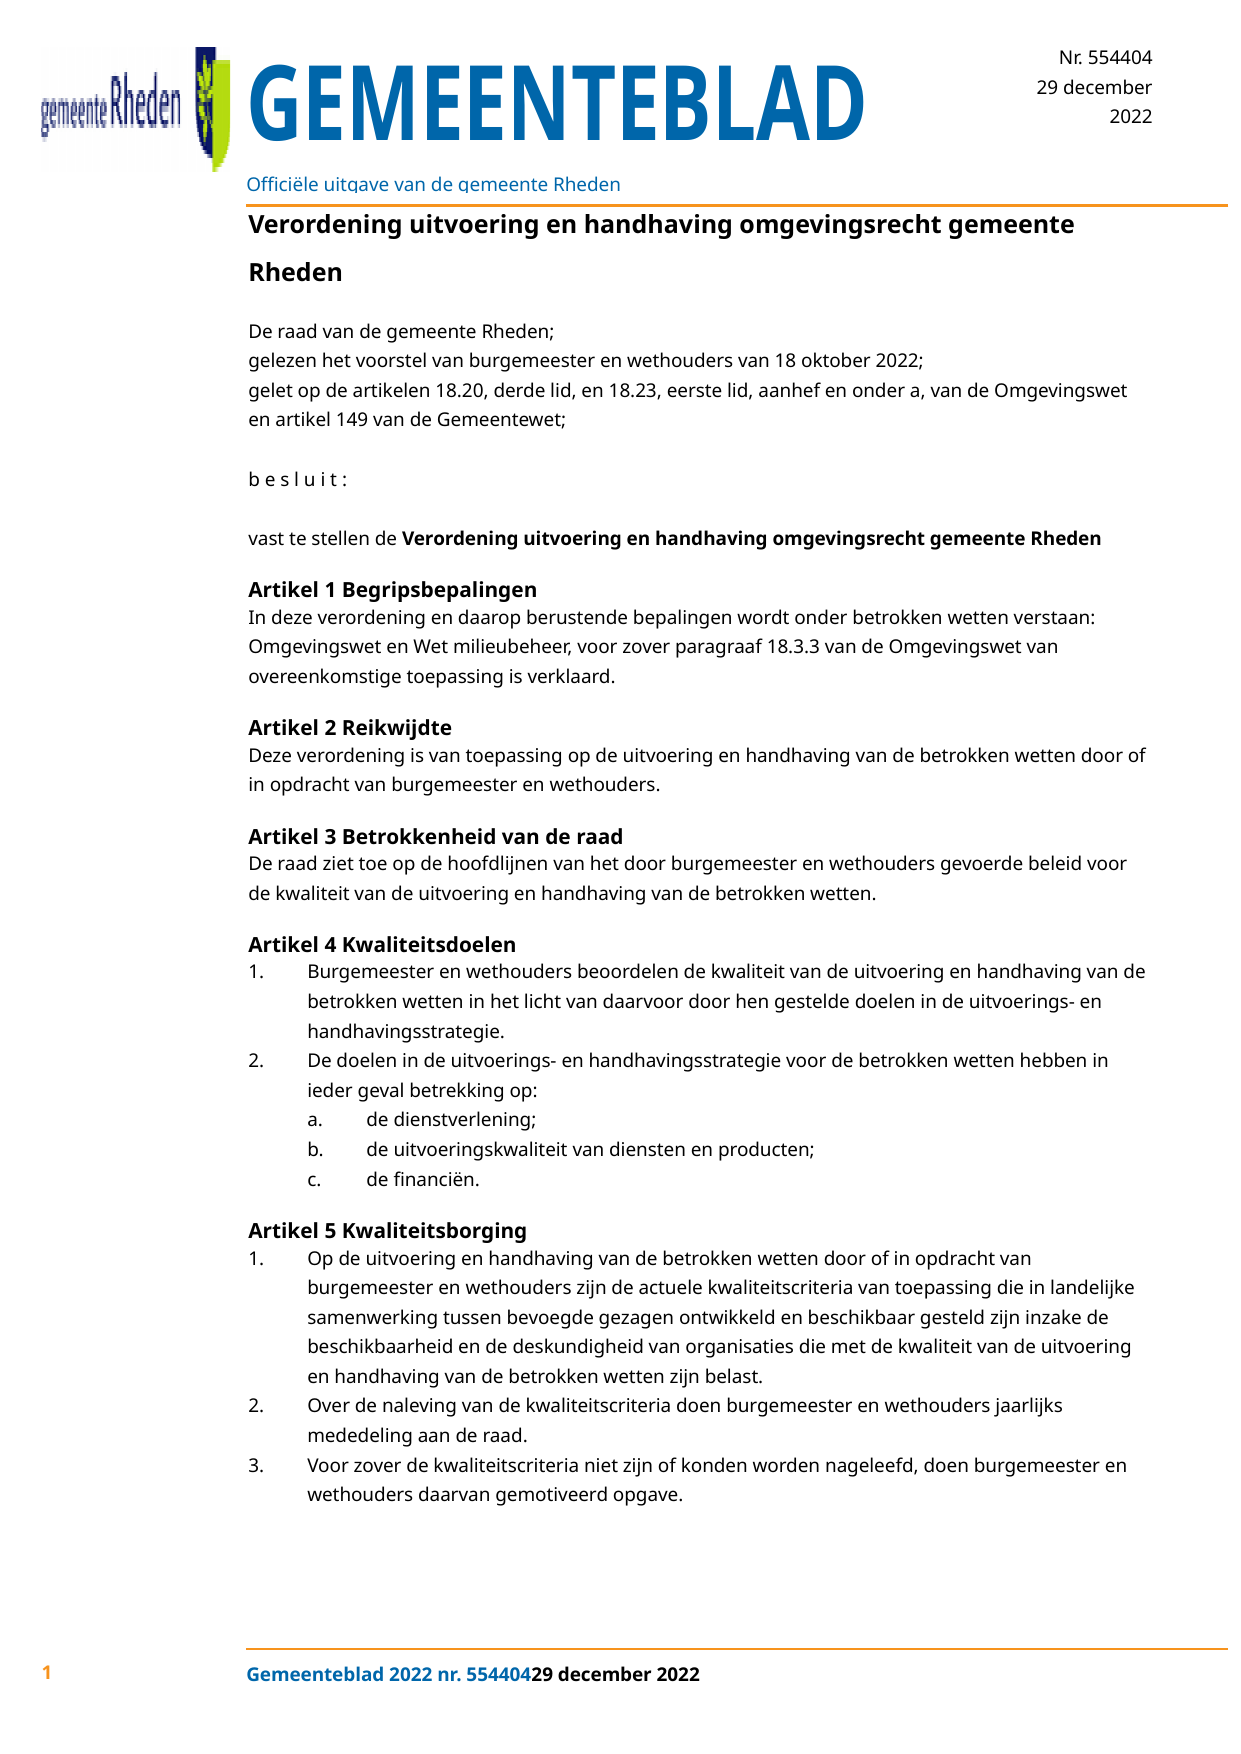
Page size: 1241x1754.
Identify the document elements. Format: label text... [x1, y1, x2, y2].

list Op de uitvoering en handhaving van de betrokken wetten door of in opdracht van burgemeester en wethouders zijn de actuele kwaliteitscriteria van toepassing die in landelijke samenwerking tussen bevoegde gezagen ontwikkeld en beschikbaar gesteld zijn inzake de beschikbaarheid en de deskundigheid van organisaties die met de kwaliteit van de uitvoering en handhaving van de betrokken wetten zijn belast. [248, 1245, 1152, 1389]
text Artikel 3 Betrokkenheid van de raad [248, 822, 1152, 850]
text gelezen het voorstel van burgemeester en wethouders van 18 oktober 2022; [248, 347, 1152, 373]
picture [41, 47, 231, 172]
text vast te stellen de Verordening uitvoering en handhaving omgevingsrecht gemeente Rheden [248, 525, 1152, 551]
list De doelen in de uitvoerings- en handhavingsstrategie voor de betrokken wetten hebben in ieder geval betrekking op: [248, 1047, 1152, 1103]
list Over de naleving van de kwaliteitscriteria doen burgemeester en wethouders jaarlijks mededeling aan de raad. [248, 1393, 1152, 1448]
text Artikel 2 Reikwijdte [248, 713, 1152, 742]
text De raad ziet toe op de hoofdlijnen van het door burgemeester en wethouders gevoerde beleid voor de kwaliteit van de uitvoering en handhaving van de betrokken wetten. [248, 850, 1152, 906]
text Artikel 4 Kwaliteitsdoelen [248, 930, 1152, 959]
text Artikel 1 Begripsbepalingen [248, 575, 1152, 604]
text Verordening uitvoering en handhaving omgevingsrecht gemeente Rheden [248, 207, 1152, 288]
list de uitvoeringskwaliteit van diensten en producten; [307, 1136, 1152, 1162]
text gelet op de artikelen 18.20, derde lid, en 18.23, eerste lid, aanhef en onder a, van de Omgevingswet en artikel 149 van de Gemeentewet; [248, 377, 1152, 432]
text b e s l u i t : [248, 466, 1152, 492]
text Deze verordening is van toepassing op de uitvoering en handhaving van de betrokken wetten door of in opdracht van burgemeester en wethouders. [248, 742, 1152, 797]
list Voor zover de kwaliteitscriteria niet zijn of konden worden nageleefd, doen burgemeester en wethouders daarvan gemotiveerd opgave. [248, 1452, 1152, 1507]
text Artikel 5 Kwaliteitsborging [248, 1216, 1152, 1245]
list de dienstverlening; [307, 1107, 1152, 1132]
list de financiën. [307, 1166, 1152, 1192]
list Burgemeester en wethouders beoordelen de kwaliteit van de uitvoering en handhaving van de betrokken wetten in het licht van daarvoor door hen gestelde doelen in de uitvoerings- en handhavingsstrategie. [248, 959, 1152, 1044]
text In deze verordening en daarop berustende bepalingen wordt onder betrokken wetten verstaan: Omgevingswet en Wet milieubeheer, voor zover paragraaf 18.3.3 van de Omgevingswet van overeenkomstige toepassing is verklaard. [248, 604, 1152, 689]
text De raad van de gemeente Rheden; [248, 318, 1152, 344]
